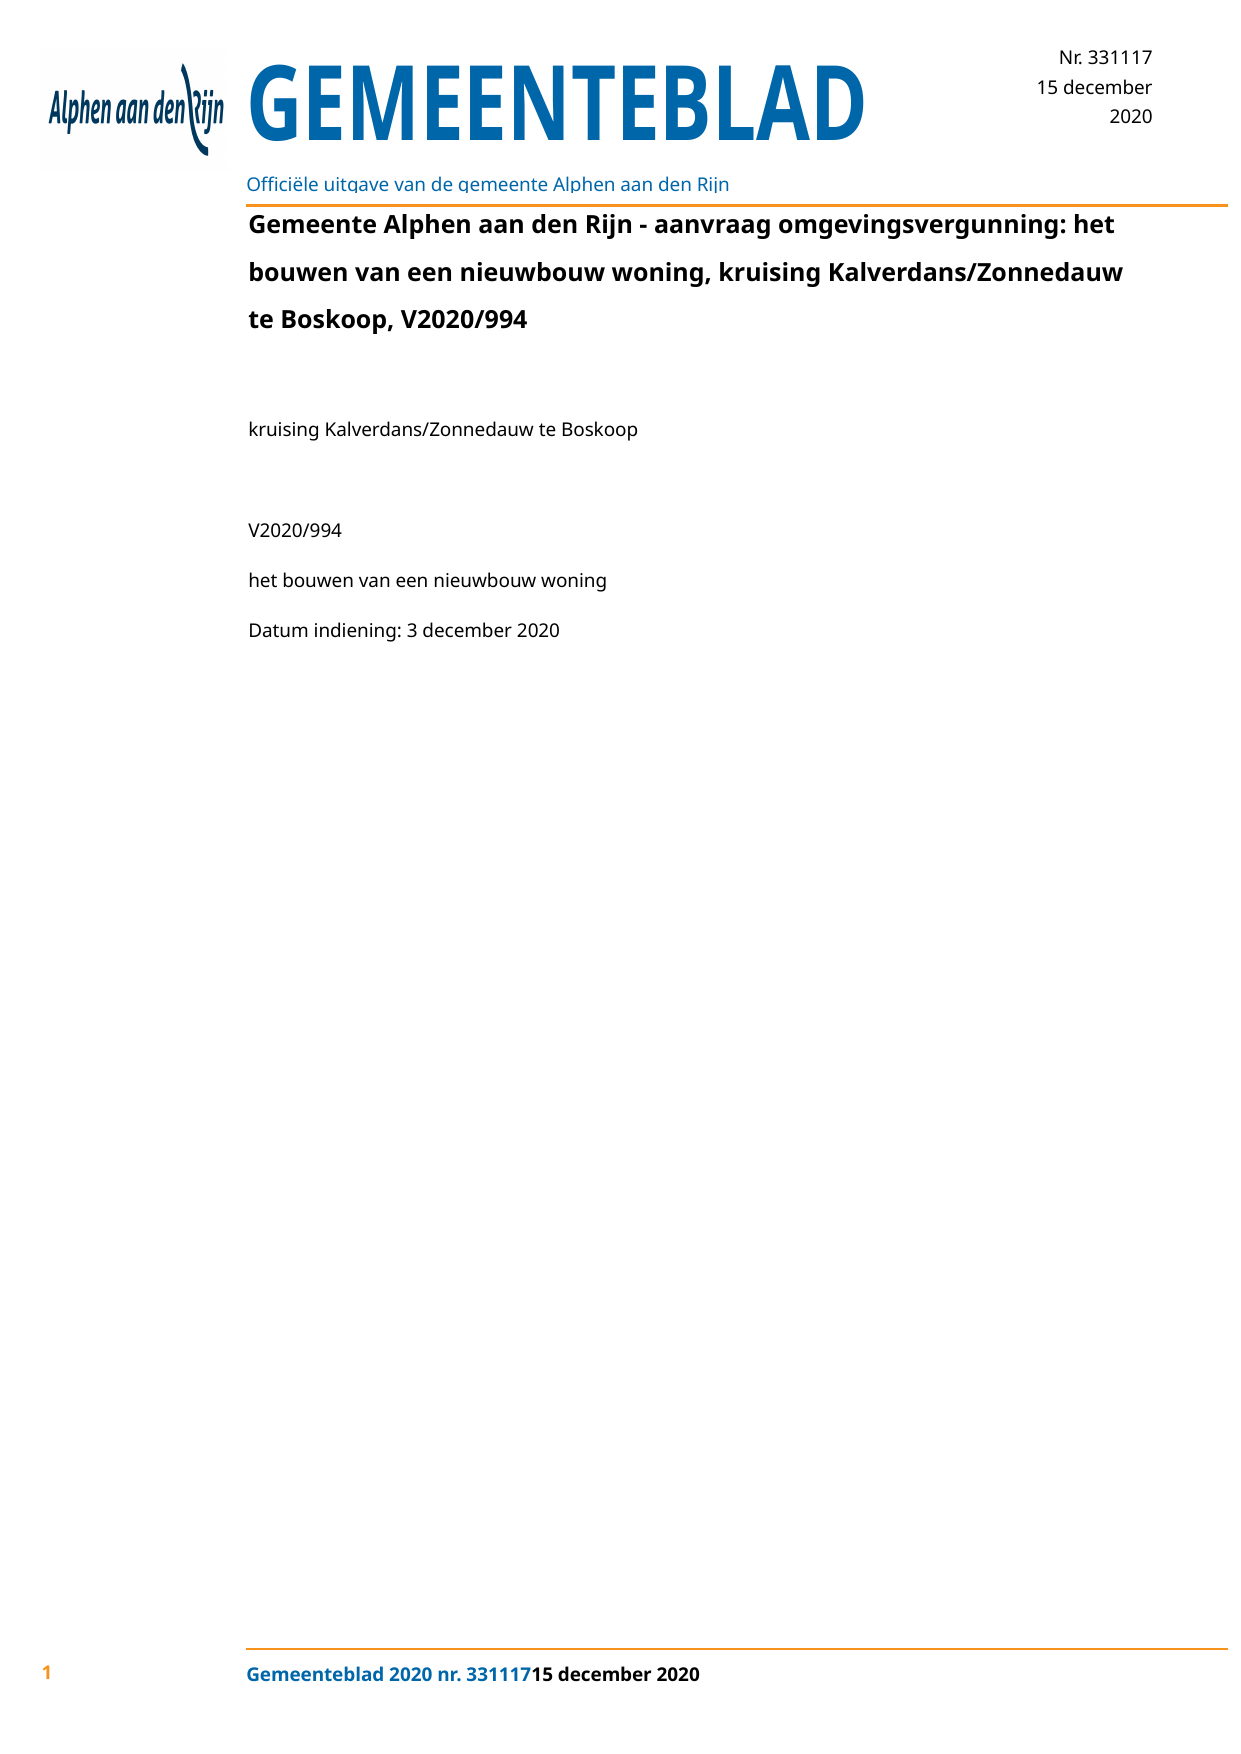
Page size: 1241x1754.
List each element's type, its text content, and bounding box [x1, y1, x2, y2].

text het bouwen van een nieuwbouw woning [248, 567, 1152, 593]
text Datum indiening: 3 december 2020 [248, 618, 1152, 643]
text V2020/994 [248, 517, 1152, 542]
picture [41, 47, 231, 172]
text kruising Kalverdans/Zonnedauw te Boskoop [248, 416, 1152, 442]
text Gemeente Alphen aan den Rijn - aanvraag omgevingsvergunning: het bouwen van een nieuwbouw woning, kruising Kalverdans/Zonnedauw te Boskoop, V2020/994 [248, 207, 1152, 336]
